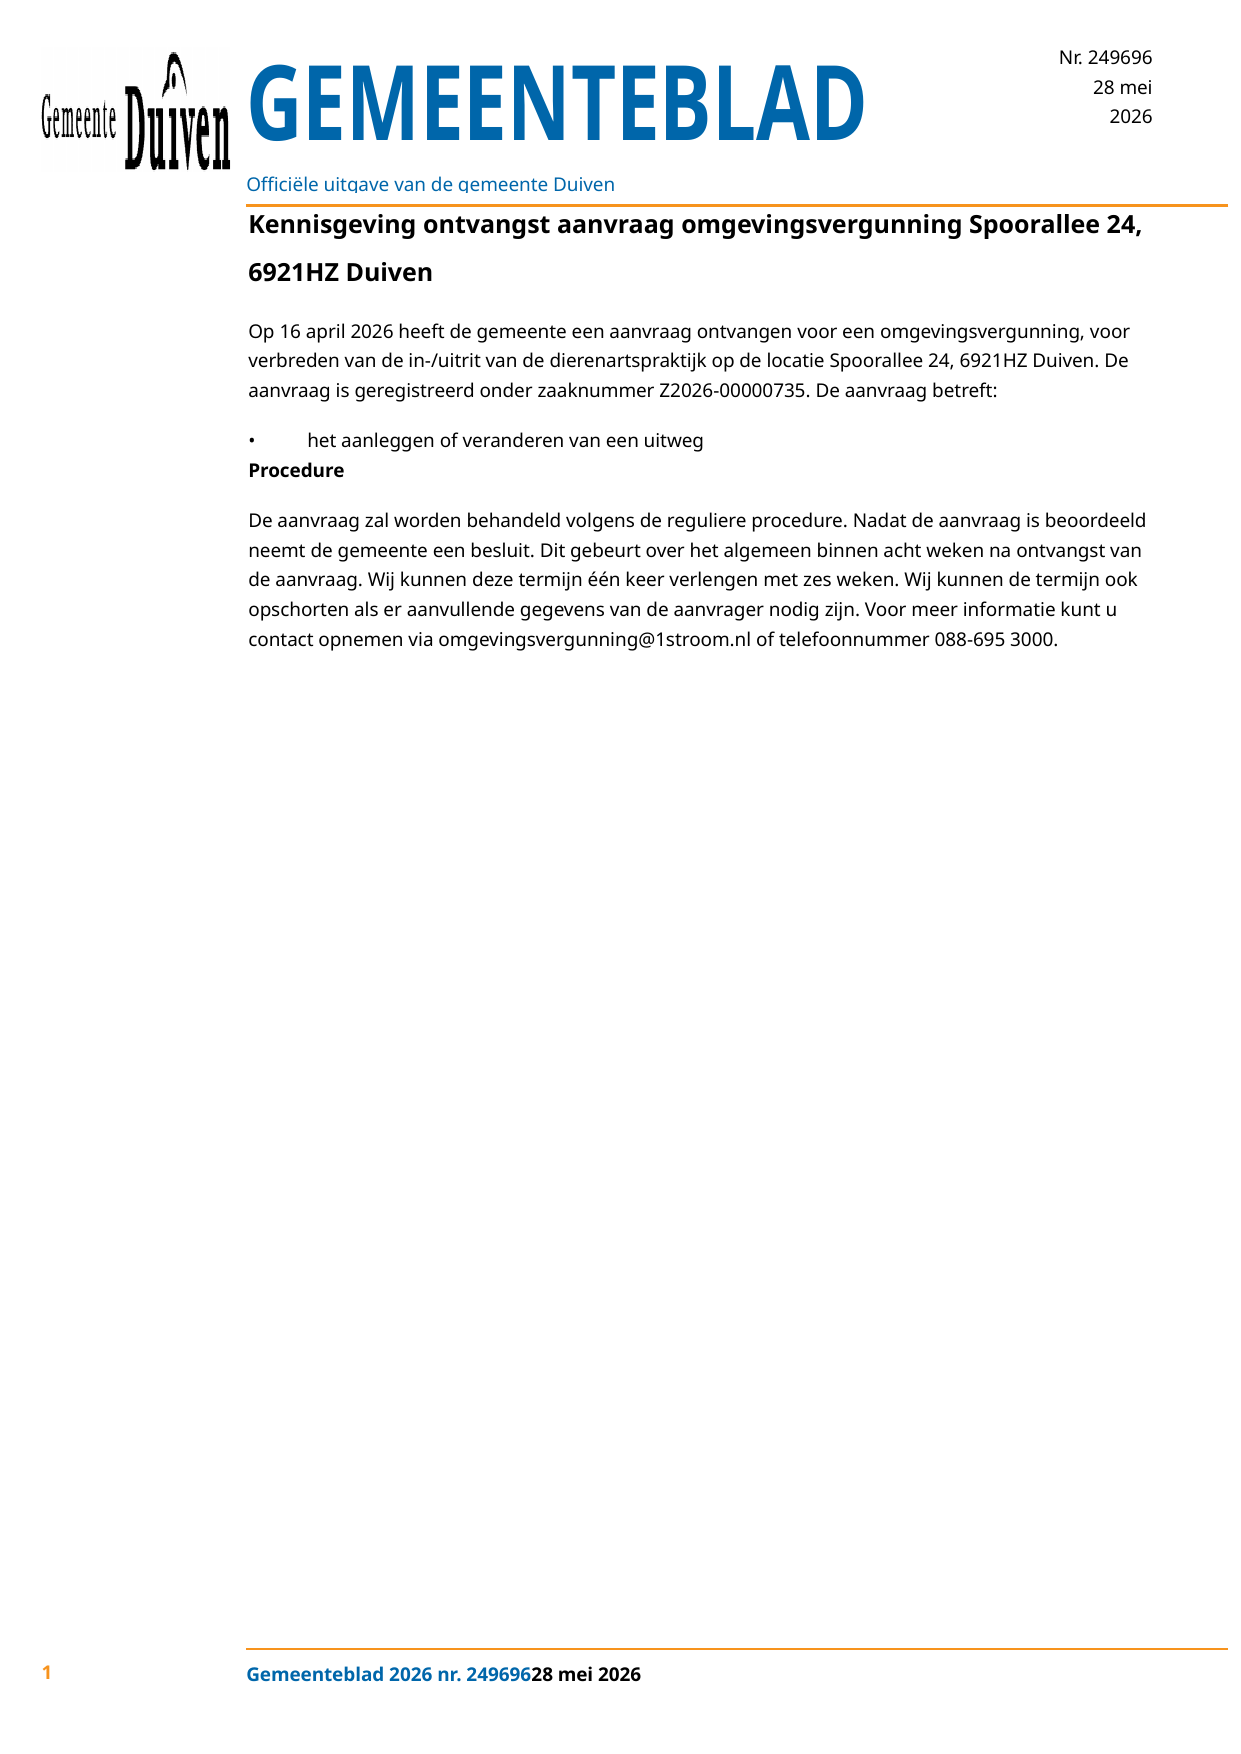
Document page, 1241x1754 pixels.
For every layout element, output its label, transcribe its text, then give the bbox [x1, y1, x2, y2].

text Op 16 april 2026 heeft de gemeente een aanvraag ontvangen voor een omgevingsvergunning, voor verbreden van de in-/uitrit van de dierenartspraktijk op de locatie Spoorallee 24, 6921HZ Duiven. De aanvraag is geregistreerd onder zaaknummer Z2026-00000735. De aanvraag betreft: [248, 318, 1152, 403]
text De aanvraag zal worden behandeld volgens de reguliere procedure. Nadat de aanvraag is beoordeeld neemt de gemeente een besluit. Dit gebeurt over het algemeen binnen acht weken na ontvangst van de aanvraag. Wij kunnen deze termijn één keer verlengen met zes weken. Wij kunnen de termijn ook opschorten als er aanvullende gegevens van de aanvrager nodig zijn. Voor meer informatie kunt u contact opnemen via omgevingsvergunning@1stroom.nl of telefoonnummer 088-695 3000. [248, 507, 1152, 652]
text Procedure [248, 457, 1152, 483]
list het aanleggen of veranderen van een uitweg [248, 427, 1152, 453]
text Kennisgeving ontvangst aanvraag omgevingsvergunning Spoorallee 24, 6921HZ Duiven [248, 207, 1152, 288]
picture [41, 47, 231, 172]
